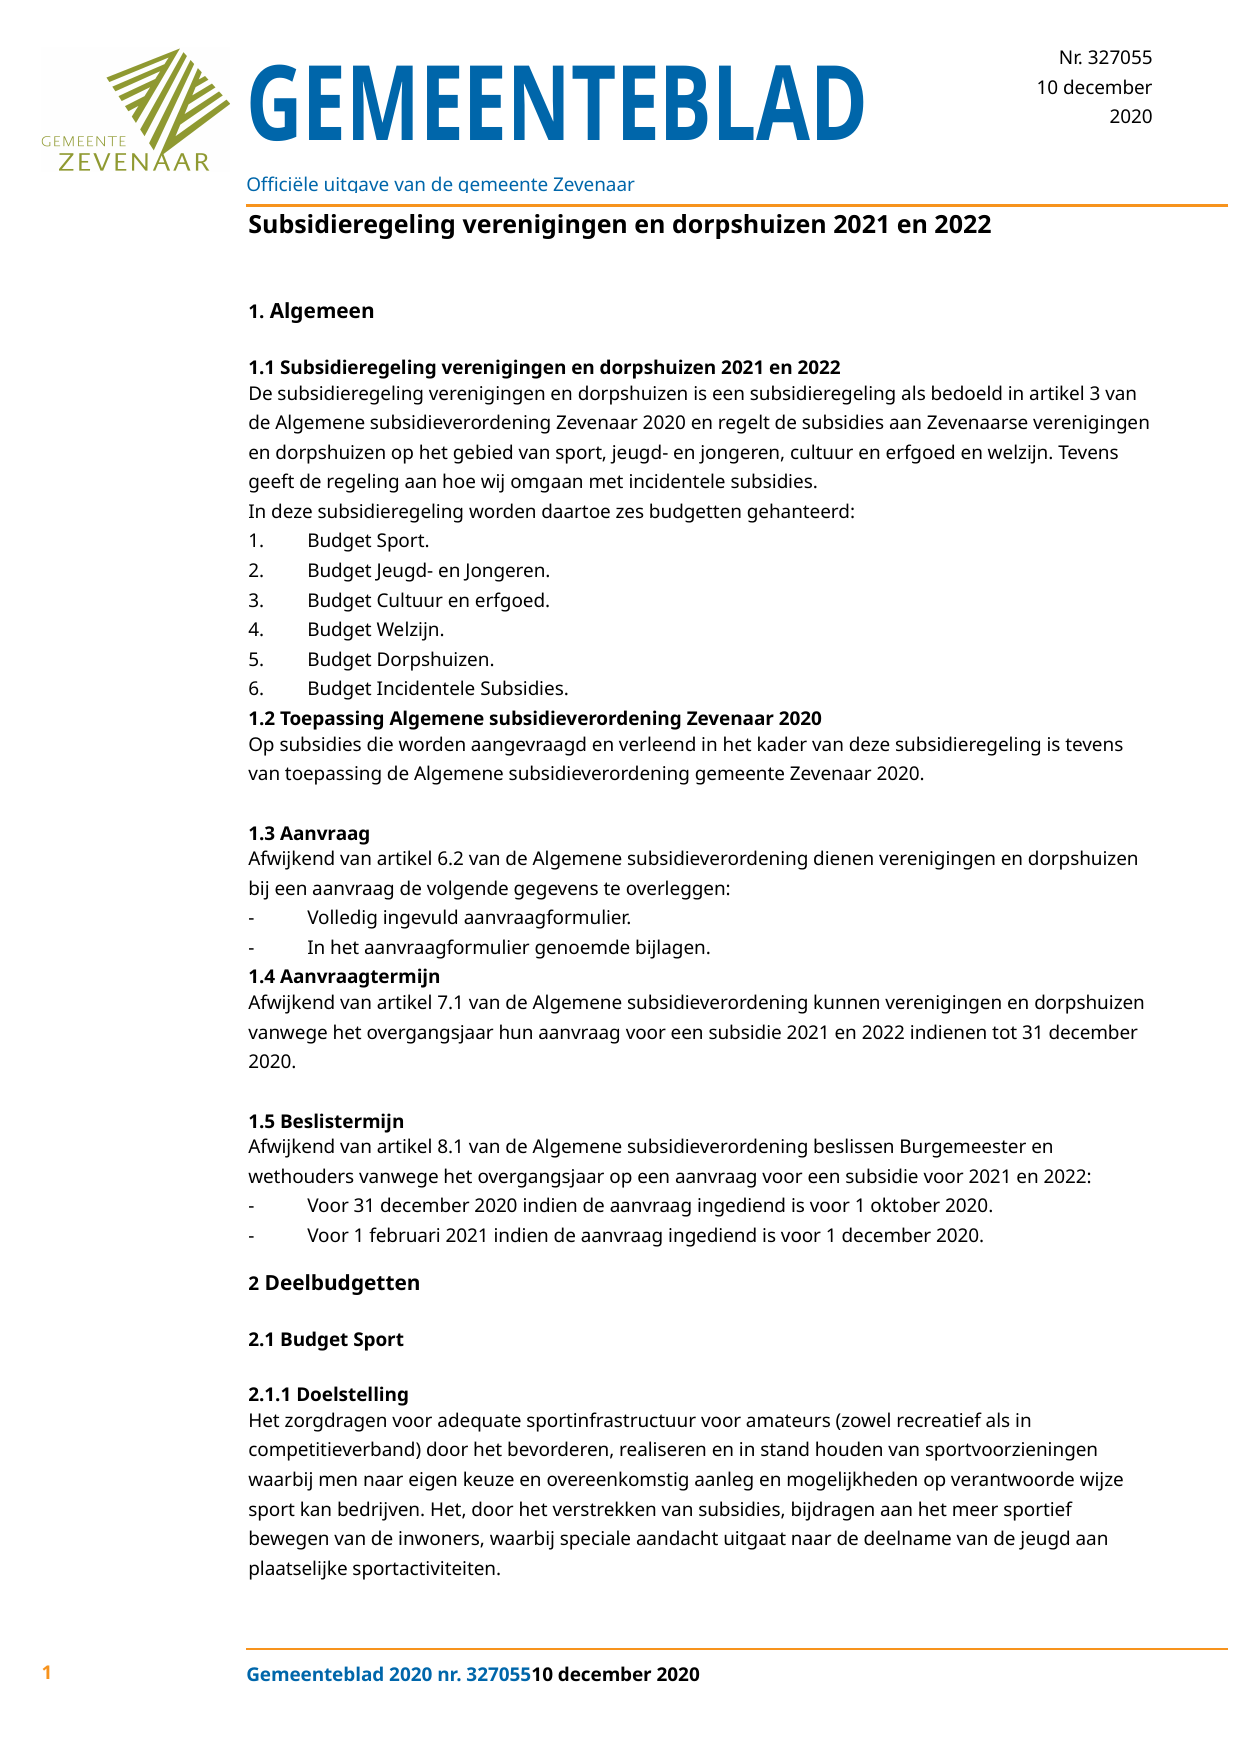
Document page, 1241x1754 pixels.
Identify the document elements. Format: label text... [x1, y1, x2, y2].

text 1.2 Toepassing Algemene subsidieverordening Zevenaar 2020 [248, 705, 1152, 731]
picture [41, 47, 231, 172]
text Afwijkend van artikel 8.1 van de Algemene subsidieverordening beslissen Burgemeester en wethouders vanwege het overgangsjaar op een aanvraag voor een subsidie voor 2021 en 2022: [248, 1133, 1152, 1189]
list Voor 31 december 2020 indien de aanvraag ingediend is voor 1 oktober 2020. [248, 1193, 1152, 1218]
text De subsidieregeling verenigingen en dorpshuizen is een subsidieregeling als bedoeld in artikel 3 van de Algemene subsidieverordening Zevenaar 2020 en regelt de subsidies aan Zevenaarse verenigingen en dorpshuizen op het gebied van sport, jeugd- en jongeren, cultuur en erfgoed en welzijn. Tevens geeft de regeling aan hoe wij omgaan met incidentele subsidies. [248, 380, 1152, 494]
list Budget Jeugd- en Jongeren. [248, 557, 1152, 583]
list Budget Sport. [248, 528, 1152, 553]
text 2 Deelbudgetten [248, 1268, 1152, 1296]
list Budget Incidentele Subsidies. [248, 676, 1152, 701]
text 1.3 Aanvraag [248, 820, 1152, 845]
text 1. Algemeen [248, 296, 1152, 324]
text Afwijkend van artikel 6.2 van de Algemene subsidieverordening dienen verenigingen en dorpshuizen bij een aanvraag de volgende gegevens te overleggen: [248, 845, 1152, 901]
text 2.1.1 Doelstelling [248, 1381, 1152, 1407]
text Afwijkend van artikel 7.1 van de Algemene subsidieverordening kunnen verenigingen en dorpshuizen vanwege het overgangsjaar hun aanvraag voor een subsidie 2021 en 2022 indienen tot 31 december 2020. [248, 989, 1152, 1074]
text 1.1 Subsidieregeling verenigingen en dorpshuizen 2021 en 2022 [248, 354, 1152, 380]
text Op subsidies die worden aangevraagd en verleend in het kader van deze subsidieregeling is tevens van toepassing de Algemene subsidieverordening gemeente Zevenaar 2020. [248, 731, 1152, 786]
text Het zorgdragen voor adequate sportinfrastructuur voor amateurs (zowel recreatief als in competitieverband) door het bevorderen, realiseren en in stand houden van sportvoorzieningen waarbij men naar eigen keuze en overeenkomstig aanleg en mogelijkheden op verantwoorde wijze sport kan bedrijven. Het, door het verstrekken van subsidies, bijdragen aan het meer sportief bewegen van de inwoners, waarbij speciale aandacht uitgaat naar de deelname van de jeugd aan plaatselijke sportactiviteiten. [248, 1407, 1152, 1581]
list Voor 1 februari 2021 indien de aanvraag ingediend is voor 1 december 2020. [248, 1222, 1152, 1248]
list Budget Dorpshuizen. [248, 646, 1152, 672]
text 2.1 Budget Sport [248, 1326, 1152, 1352]
list Budget Welzijn. [248, 616, 1152, 642]
list Volledig ingevuld aanvraagformulier. [248, 904, 1152, 930]
list In het aanvraagformulier genoemde bijlagen. [248, 934, 1152, 960]
text 1.4 Aanvraagtermijn [248, 964, 1152, 989]
text 1.5 Beslistermijn [248, 1108, 1152, 1133]
list Budget Cultuur en erfgoed. [248, 587, 1152, 613]
text In deze subsidieregeling worden daartoe zes budgetten gehanteerd: [248, 498, 1152, 524]
text Subsidieregeling verenigingen en dorpshuizen 2021 en 2022 [248, 207, 1152, 241]
